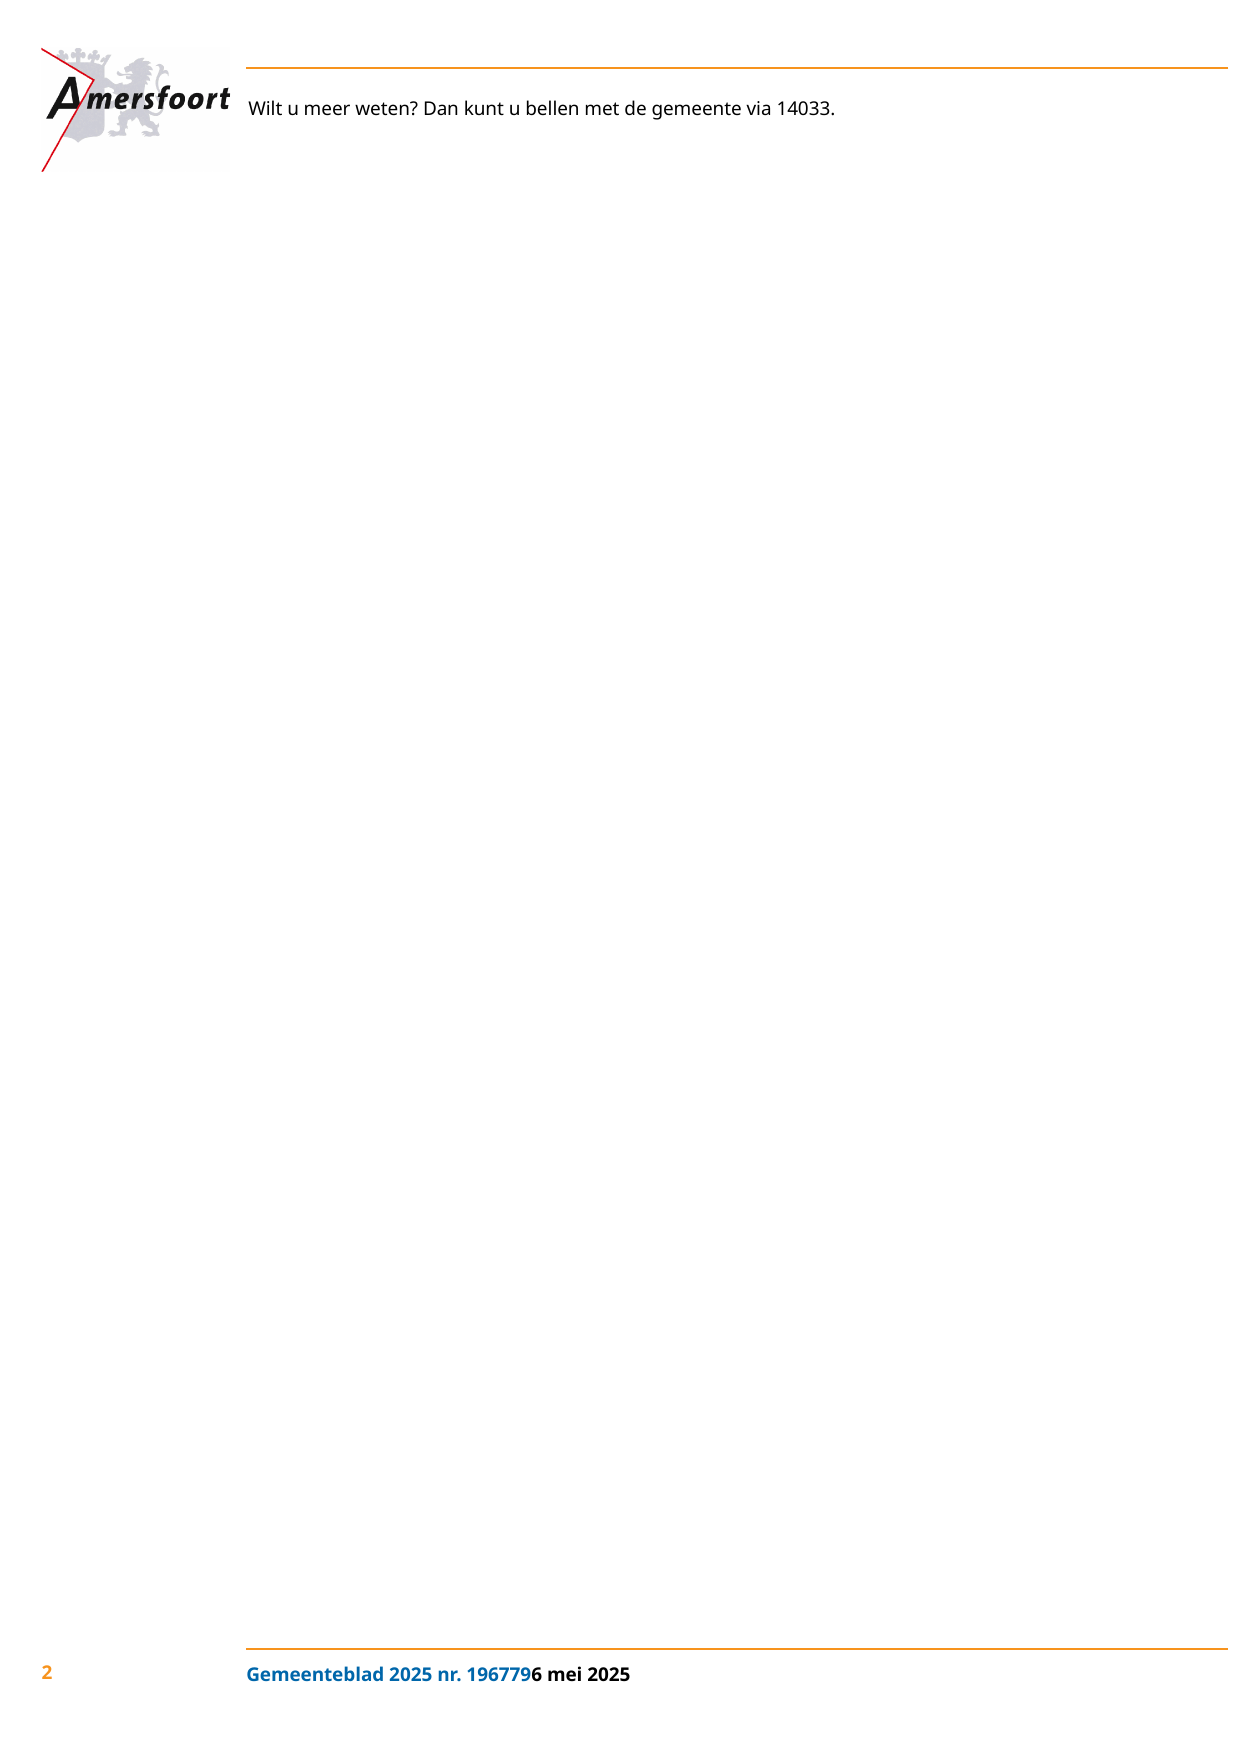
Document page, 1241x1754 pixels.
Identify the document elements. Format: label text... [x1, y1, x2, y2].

picture [41, 47, 231, 172]
text Wilt u meer weten? Dan kunt u bellen met de gemeente via 14033. [248, 95, 1152, 121]
